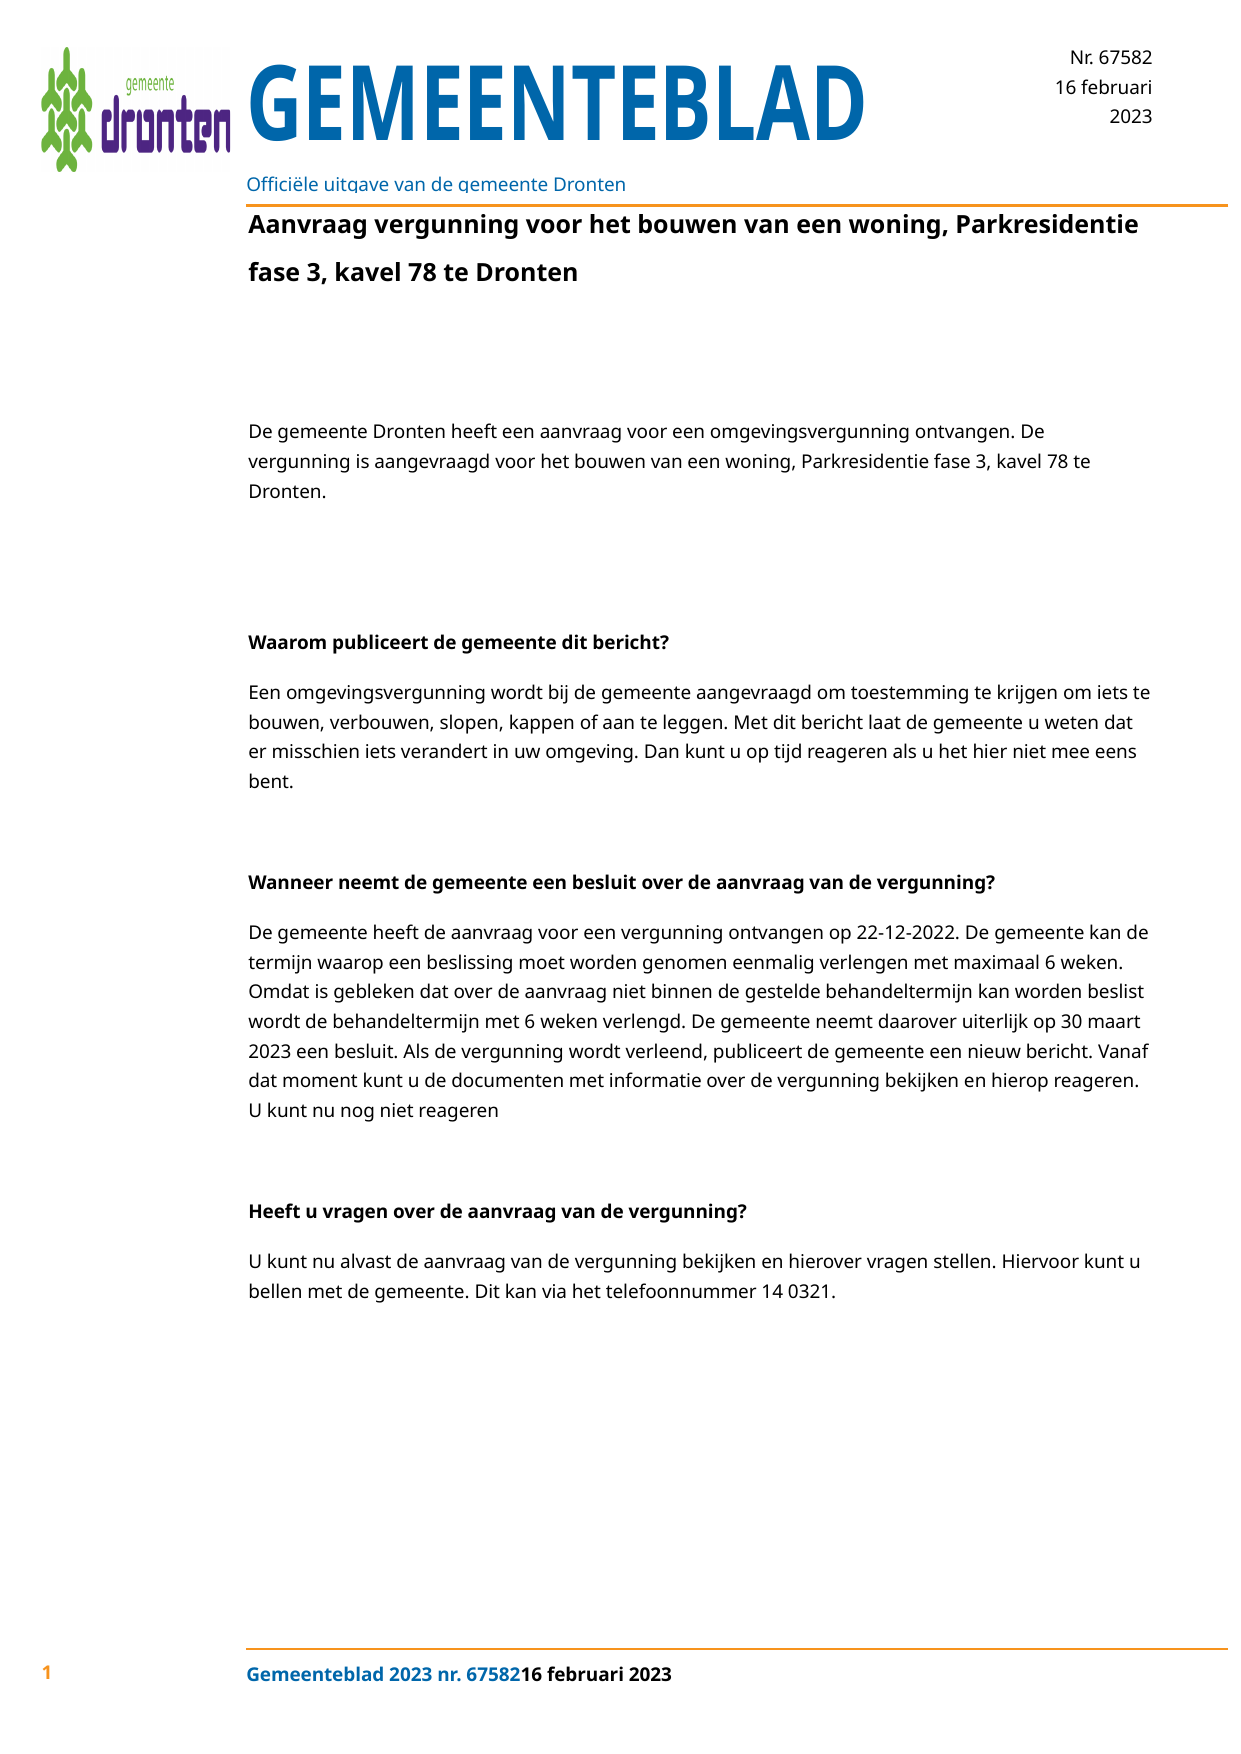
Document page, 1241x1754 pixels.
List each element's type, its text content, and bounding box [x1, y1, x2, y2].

text Heeft u vragen over de aanvraag van de vergunning? [248, 1198, 1152, 1224]
text Waarom publiceert de gemeente dit bericht? [248, 629, 1152, 655]
text Wanneer neemt de gemeente een besluit over de aanvraag van de vergunning? [248, 869, 1152, 895]
text Een omgevingsvergunning wordt bij de gemeente aangevraagd om toestemming te krijgen om iets te bouwen, verbouwen, slopen, kappen of aan te leggen. Met dit bericht laat de gemeente u weten dat er misschien iets verandert in uw omgeving. Dan kunt u op tijd reageren als u het hier niet mee eens bent. [248, 679, 1152, 794]
text De gemeente heeft de aanvraag voor een vergunning ontvangen op 22-12-2022. De gemeente kan de termijn waarop een beslissing moet worden genomen eenmalig verlengen met maximaal 6 weken. Omdat is gebleken dat over de aanvraag niet binnen de gestelde behandeltermijn kan worden beslist wordt de behandeltermijn met 6 weken verlengd. De gemeente neemt daarover uiterlijk op 30 maart 2023 een besluit. Als de vergunning wordt verleend, publiceert de gemeente een nieuw bericht. Vanaf dat moment kunt u de documenten met informatie over de vergunning bekijken en hierop reageren. U kunt nu nog niet reageren [248, 919, 1152, 1123]
picture [41, 47, 231, 172]
text Aanvraag vergunning voor het bouwen van een woning, Parkresidentie fase 3, kavel 78 te Dronten [248, 207, 1152, 288]
text U kunt nu alvast de aanvraag van de vergunning bekijken en hierover vragen stellen. Hiervoor kunt u bellen met de gemeente. Dit kan via het telefoonnummer 14 0321. [248, 1248, 1152, 1304]
text De gemeente Dronten heeft een aanvraag voor een omgevingsvergunning ontvangen. De vergunning is aangevraagd voor het bouwen van een woning, Parkresidentie fase 3, kavel 78 te Dronten. [248, 419, 1152, 504]
